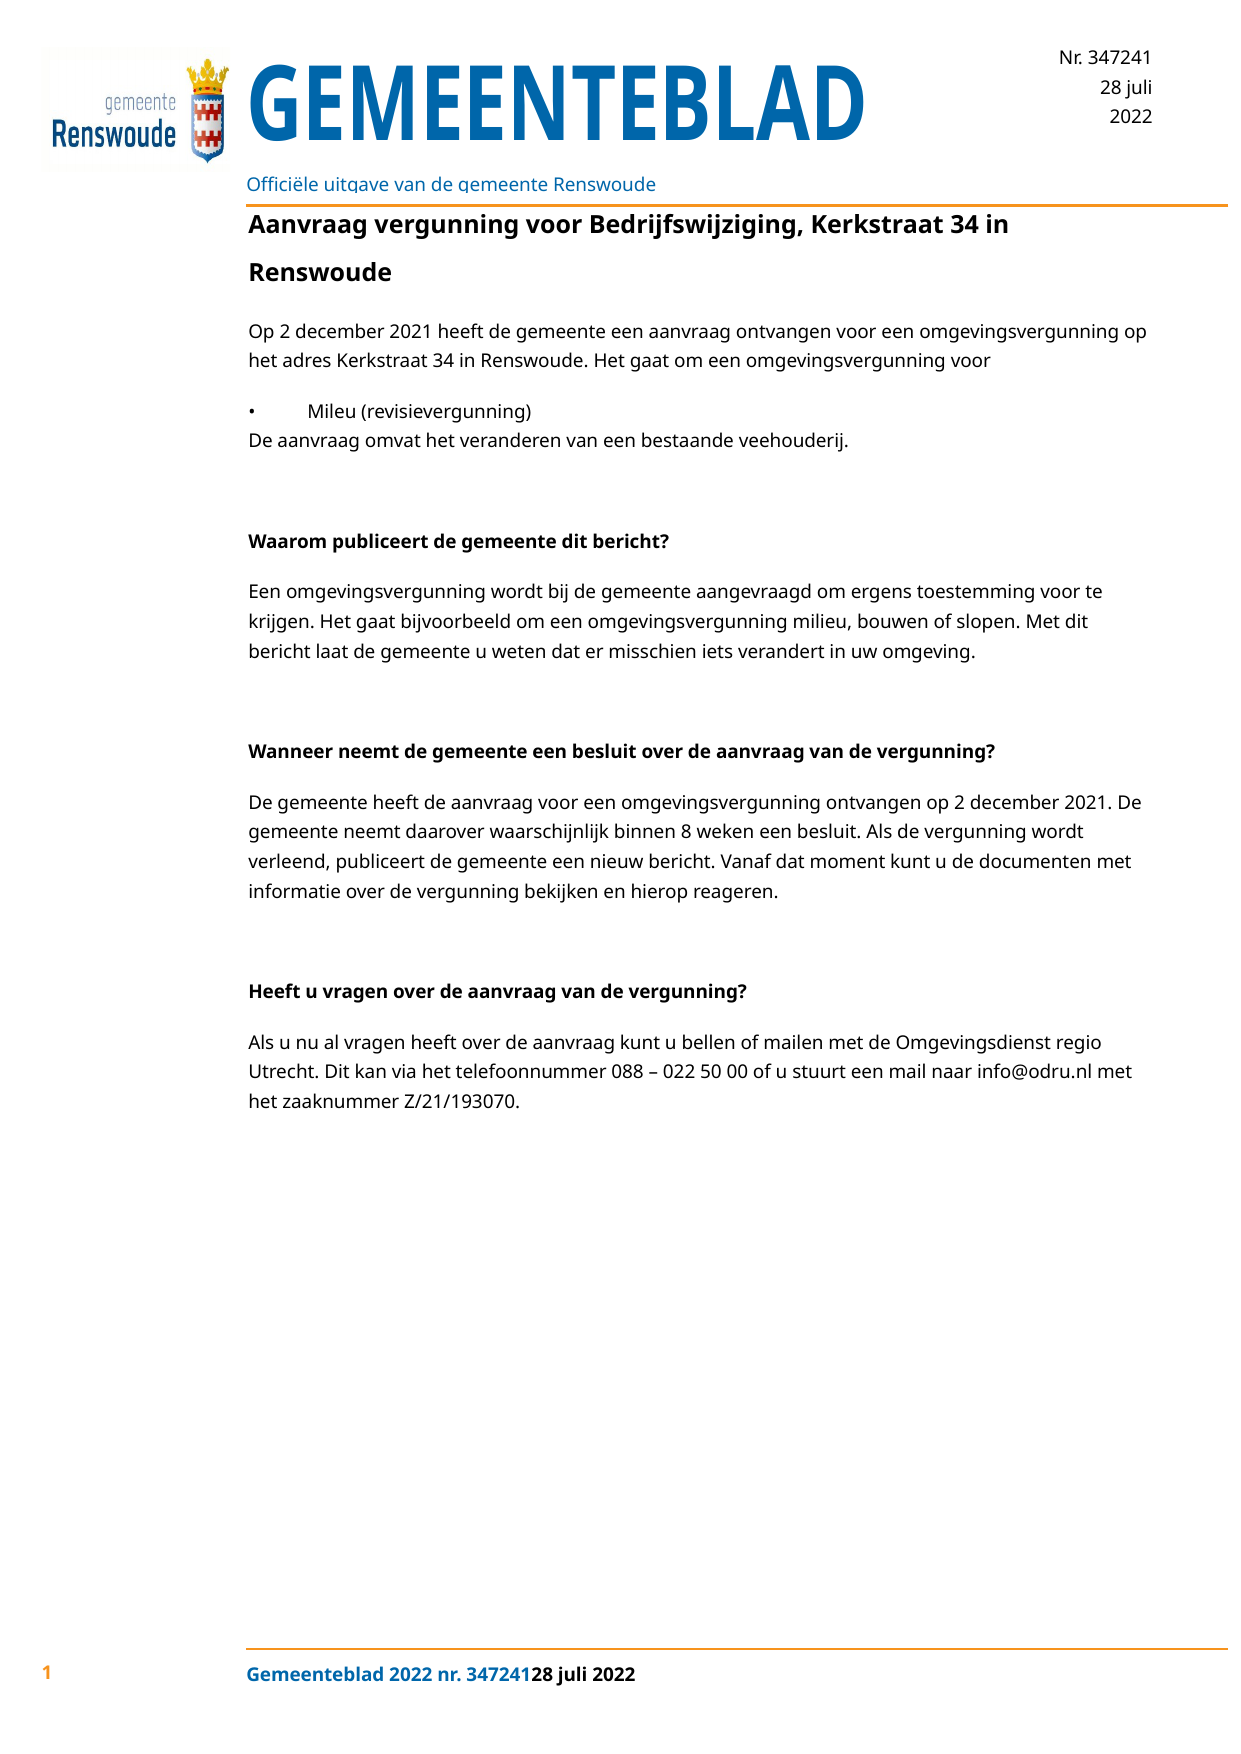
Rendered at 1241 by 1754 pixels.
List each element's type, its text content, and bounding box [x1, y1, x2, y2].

picture [41, 47, 231, 172]
text De aanvraag omvat het veranderen van een bestaande veehouderij. [248, 427, 1152, 453]
text Aanvraag vergunning voor Bedrijfswijziging, Kerkstraat 34 in Renswoude [248, 207, 1152, 288]
text Waarom publiceert de gemeente dit bericht? [248, 528, 1152, 554]
text Wanneer neemt de gemeente een besluit over de aanvraag van de vergunning? [248, 739, 1152, 764]
text Op 2 december 2021 heeft de gemeente een aanvraag ontvangen voor een omgevingsvergunning op het adres Kerkstraat 34 in Renswoude. Het gaat om een omgevingsvergunning voor [248, 318, 1152, 373]
text Heeft u vragen over de aanvraag van de vergunning? [248, 979, 1152, 1004]
list Mileu (revisievergunning) [248, 398, 1152, 424]
text Een omgevingsvergunning wordt bij de gemeente aangevraagd om ergens toestemming voor te krijgen. Het gaat bijvoorbeeld om een omgevingsvergunning milieu, bouwen of slopen. Met dit bericht laat de gemeente u weten dat er misschien iets verandert in uw omgeving. [248, 579, 1152, 664]
text De gemeente heeft de aanvraag voor een omgevingsvergunning ontvangen op 2 december 2021. De gemeente neemt daarover waarschijnlijk binnen 8 weken een besluit. Als de vergunning wordt verleend, publiceert de gemeente een nieuw bericht. Vanaf dat moment kunt u de documenten met informatie over de vergunning bekijken en hierop reageren. [248, 789, 1152, 904]
text Als u nu al vragen heeft over de aanvraag kunt u bellen of mailen met de Omgevingsdienst regio Utrecht. Dit kan via het telefoonnummer 088 – 022 50 00 of u stuurt een mail naar info@odru.nl met het zaaknummer Z/21/193070. [248, 1029, 1152, 1114]
